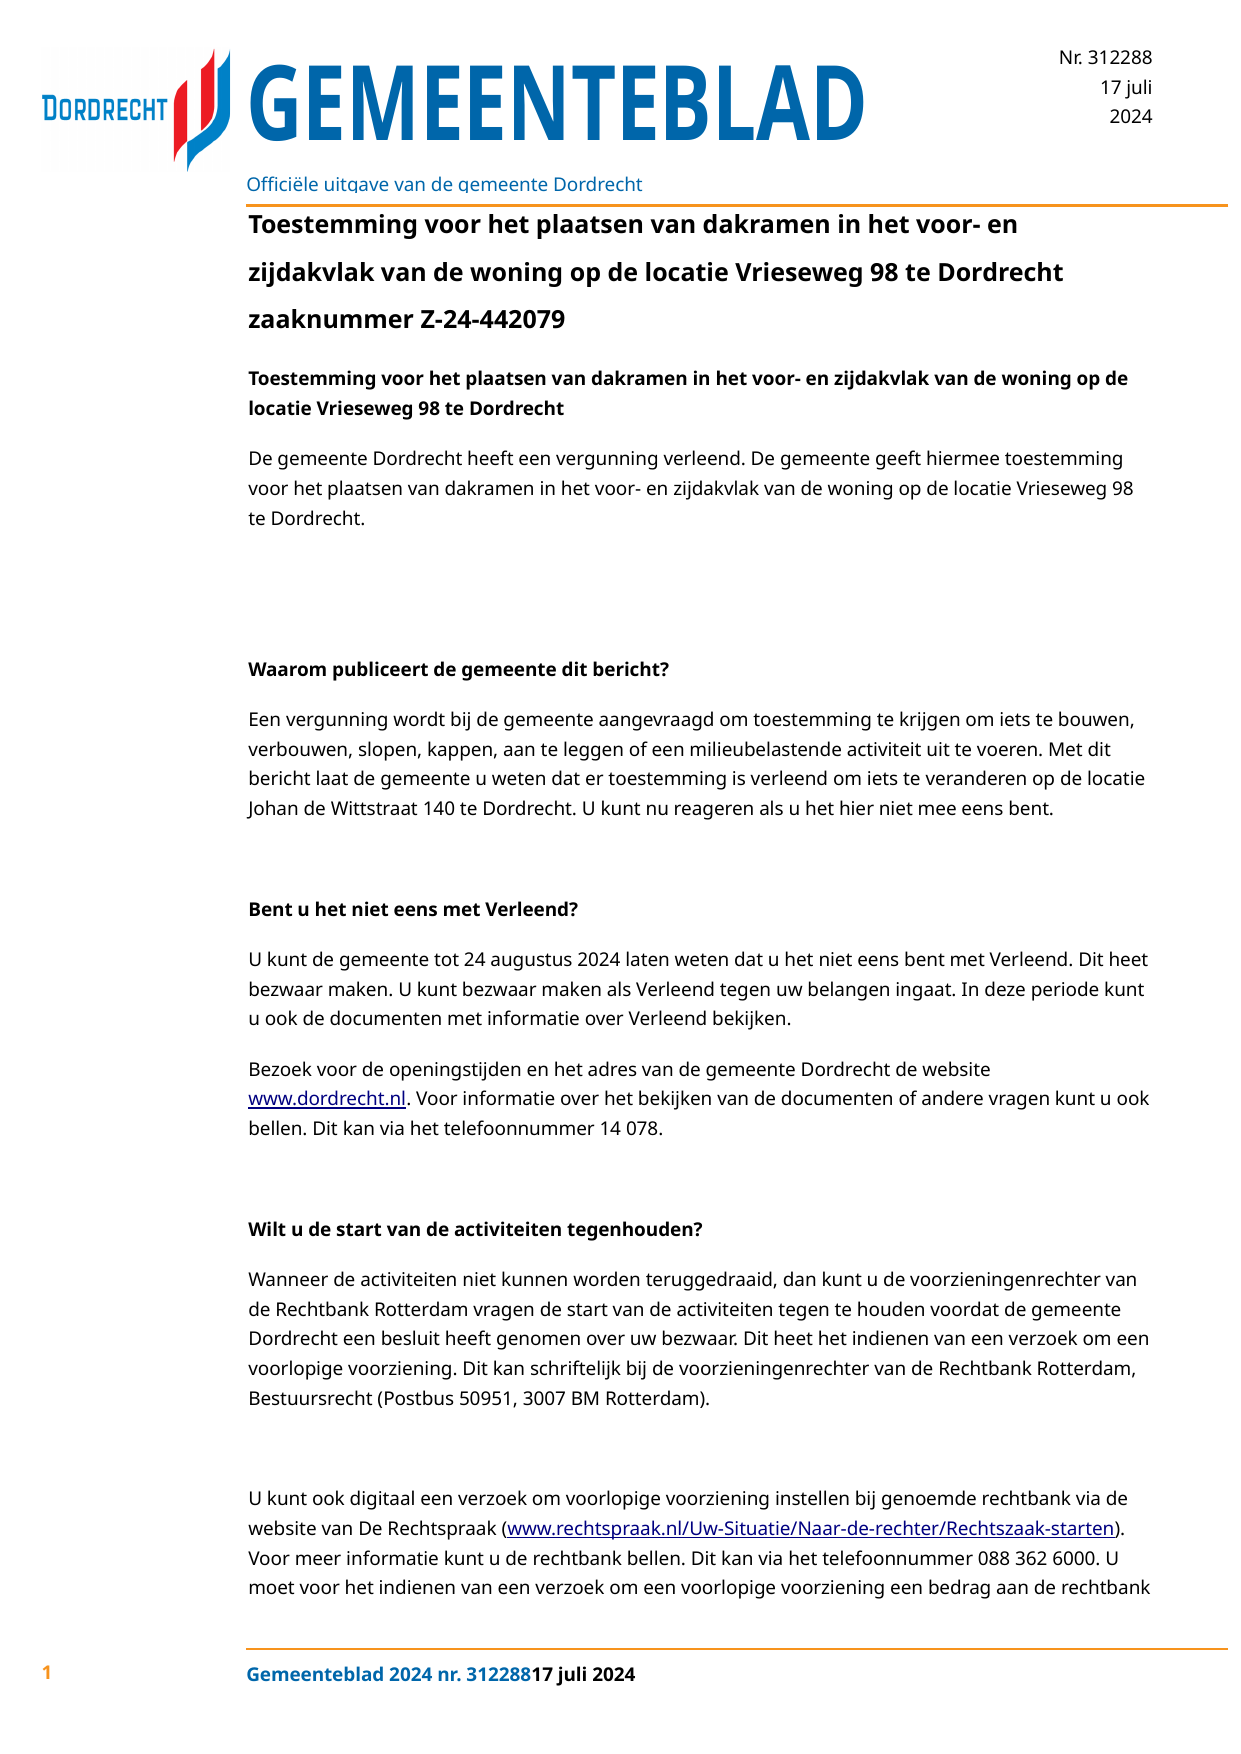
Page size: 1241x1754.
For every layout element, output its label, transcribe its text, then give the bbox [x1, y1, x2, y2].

text Toestemming voor het plaatsen van dakramen in het voor- en zijdakvlak van de woning op de locatie Vrieseweg 98 te Dordrecht [248, 366, 1152, 421]
picture [41, 47, 231, 172]
text De gemeente Dordrecht heeft een vergunning verleend. De gemeente geeft hiermee toestemming voor het plaatsen van dakramen in het voor- en zijdakvlak van de woning op de locatie Vrieseweg 98 te Dordrecht. [248, 446, 1152, 530]
text Wilt u de start van de activiteiten tegenhouden? [248, 1216, 1152, 1242]
text U kunt ook digitaal een verzoek om voorlopige voorziening instellen bij genoemde rechtbank via de website van De Rechtspraak (www.rechtspraak.nl/Uw-Situatie/Naar-de-rechter/Rechtszaak-starten). Voor meer informatie kunt u de rechtbank bellen. Dit kan via het telefoonnummer 088 362 6000. U moet voor het indienen van een verzoek om een voorlopige voorziening een bedrag aan de rechtbank [248, 1486, 1152, 1600]
text Bezoek voor de openingstijden en het adres van de gemeente Dordrecht de website www.dordrecht.nl. Voor informatie over het bekijken van de documenten of andere vragen kunt u ook bellen. Dit kan via het telefoonnummer 14 078. [248, 1056, 1152, 1141]
text U kunt de gemeente tot 24 augustus 2024 laten weten dat u het niet eens bent met Verleend. Dit heet bezwaar maken. U kunt bezwaar maken als Verleend tegen uw belangen ingaat. In deze periode kunt u ook de documenten met informatie over Verleend bekijken. [248, 946, 1152, 1031]
text Waarom publiceert de gemeente dit bericht? [248, 656, 1152, 682]
text Bent u het niet eens met Verleend? [248, 896, 1152, 922]
text Toestemming voor het plaatsen van dakramen in het voor- en zijdakvlak van de woning op de locatie Vrieseweg 98 te Dordrecht zaaknummer Z-24-442079 [248, 207, 1152, 336]
text Een vergunning wordt bij de gemeente aangevraagd om toestemming te krijgen om iets te bouwen, verbouwen, slopen, kappen, aan te leggen of een milieubelastende activiteit uit te voeren. Met dit bericht laat de gemeente u weten dat er toestemming is verleend om iets te veranderen op de locatie Johan de Wittstraat 140 te Dordrecht. U kunt nu reageren als u het hier niet mee eens bent. [248, 706, 1152, 821]
text Wanneer de activiteiten niet kunnen worden teruggedraaid, dan kunt u de voorzieningenrechter van de Rechtbank Rotterdam vragen de start van de activiteiten tegen te houden voordat de gemeente Dordrecht een besluit heeft genomen over uw bezwaar. Dit heet het indienen van een verzoek om een voorlopige voorziening. Dit kan schriftelijk bij de voorzieningenrechter van de Rechtbank Rotterdam, Bestuursrecht (Postbus 50951, 3007 BM Rotterdam). [248, 1266, 1152, 1410]
